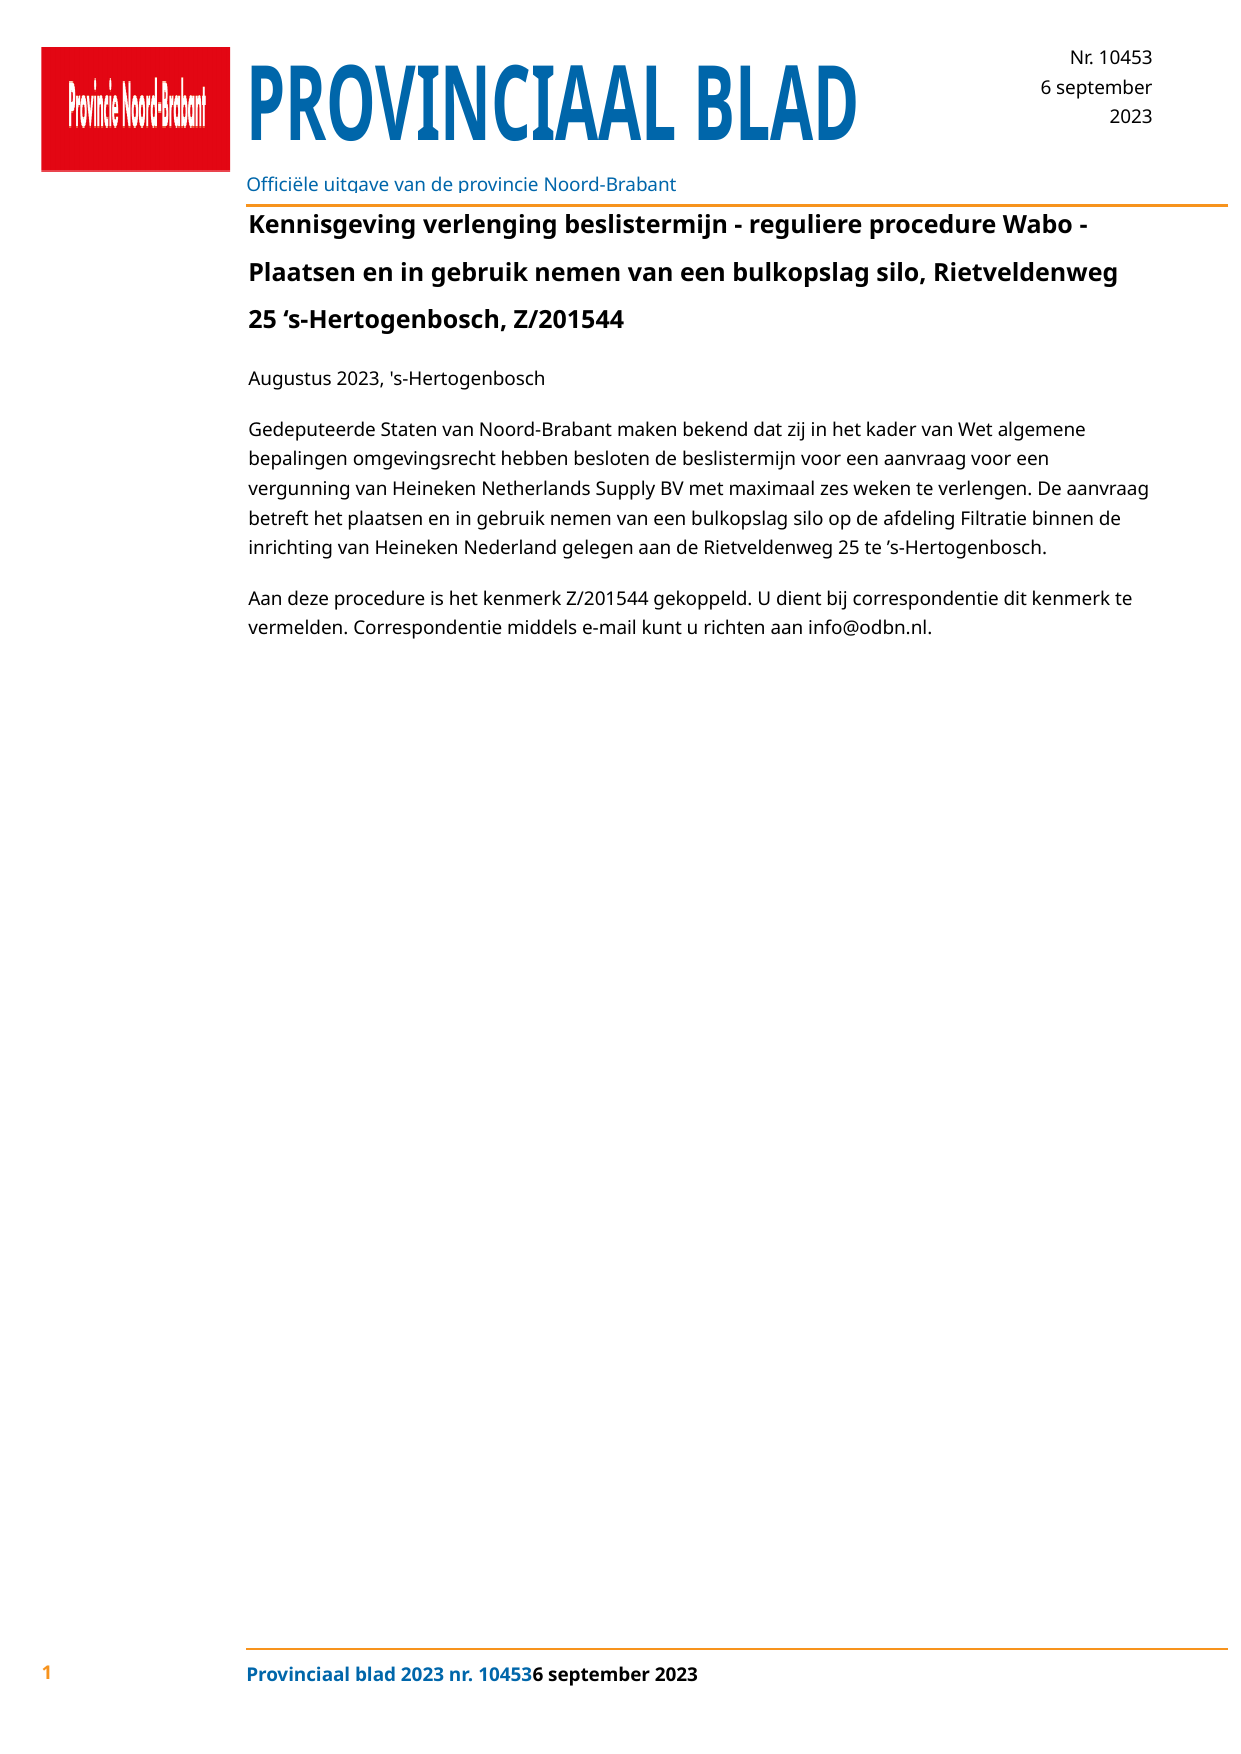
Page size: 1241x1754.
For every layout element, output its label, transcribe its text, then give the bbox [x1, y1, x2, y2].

text Augustus 2023, 's-Hertogenbosch [248, 366, 1152, 391]
text Kennisgeving verlenging beslistermijn - reguliere procedure Wabo - Plaatsen en in gebruik nemen van een bulkopslag silo, Rietveldenweg 25 ‘s-Hertogenbosch, Z/201544 [248, 207, 1152, 336]
picture [41, 47, 231, 172]
text Aan deze procedure is het kenmerk Z/201544 gekoppeld. U dient bij correspondentie dit kenmerk te vermelden. Correspondentie middels e-mail kunt u richten aan info@odbn.nl. [248, 585, 1152, 640]
text Gedeputeerde Staten van Noord-Brabant maken bekend dat zij in het kader van Wet algemene bepalingen omgevingsrecht hebben besloten de beslistermijn voor een aanvraag voor een vergunning van Heineken Netherlands Supply BV met maximaal zes weken te verlengen. De aanvraag betreft het plaatsen en in gebruik nemen van een bulkopslag silo op de afdeling Filtratie binnen de inrichting van Heineken Nederland gelegen aan de Rietveldenweg 25 te ’s-Hertogenbosch. [248, 416, 1152, 560]
